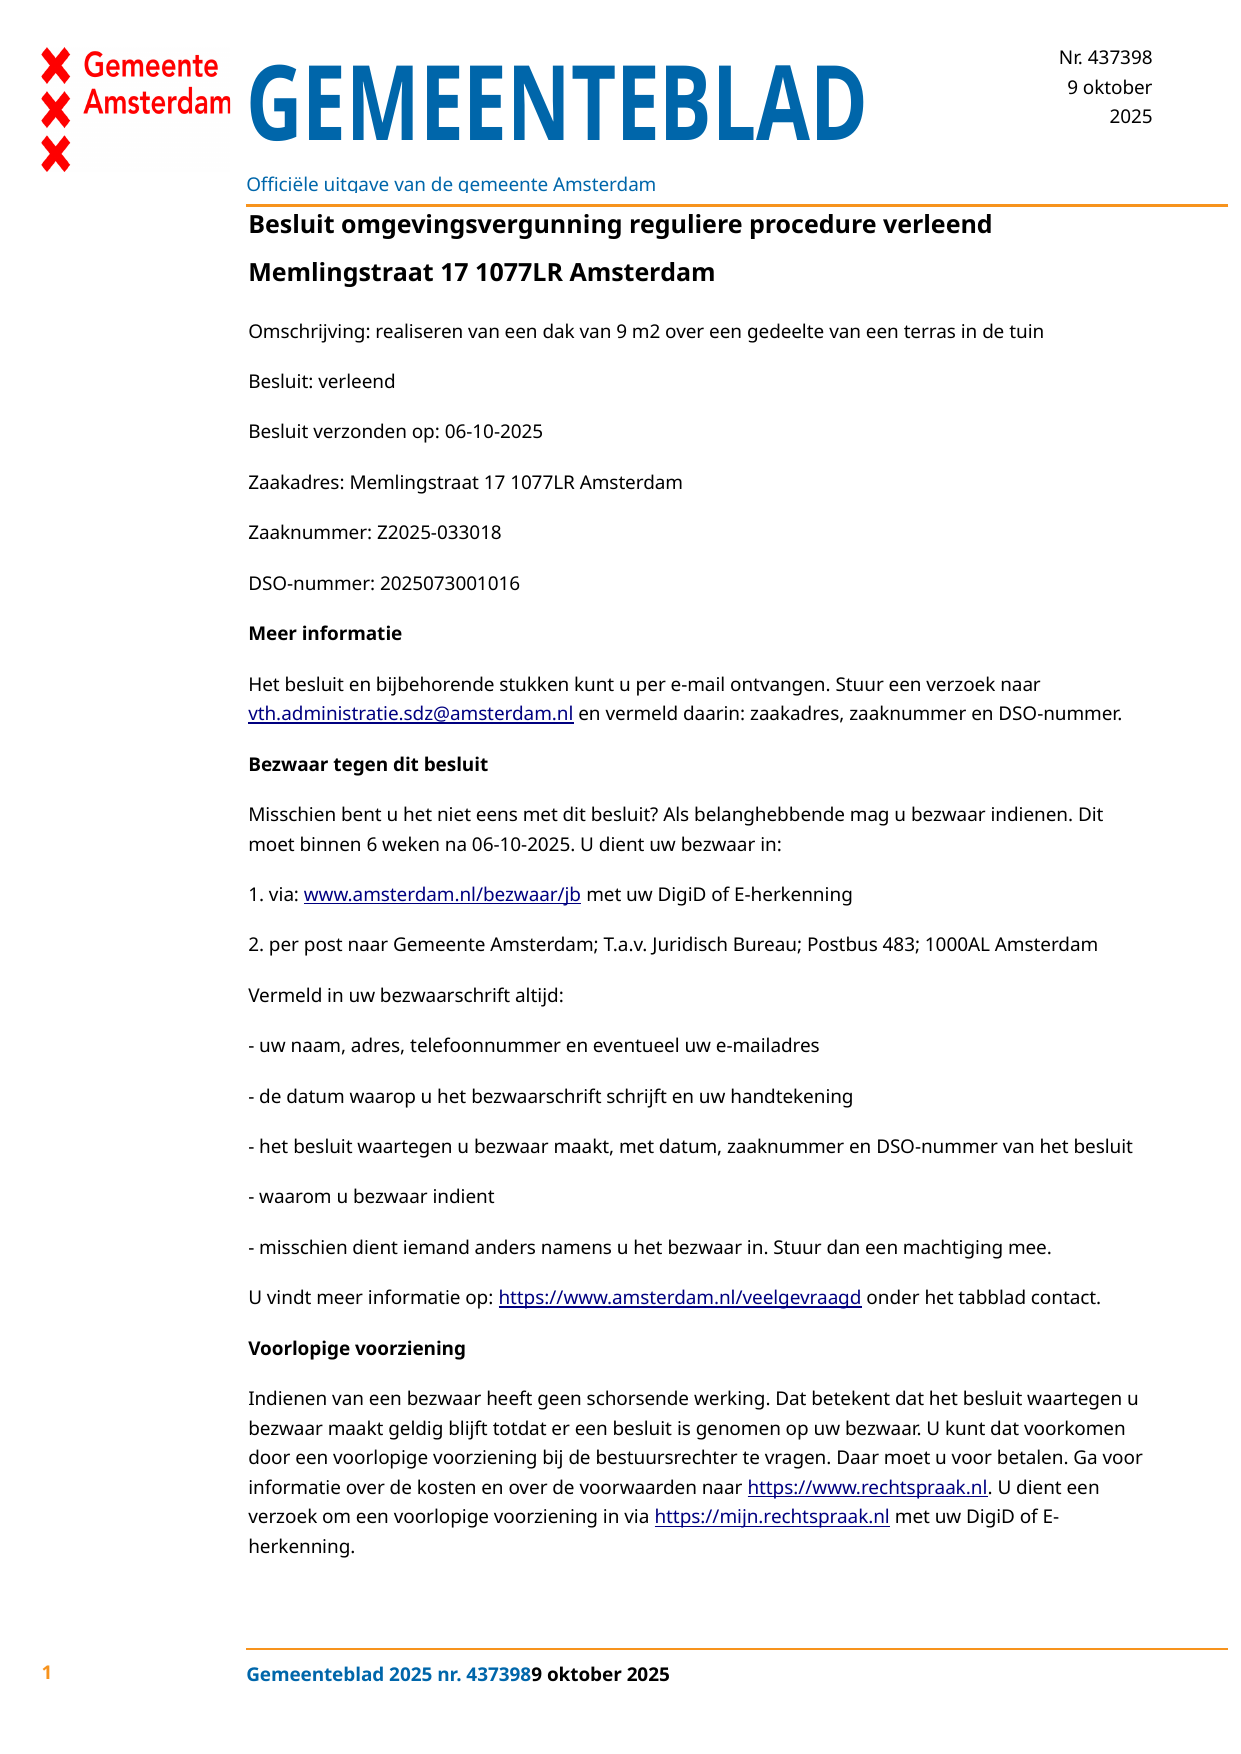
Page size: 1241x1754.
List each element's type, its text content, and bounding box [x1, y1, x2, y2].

text Besluit verzonden op: 06-10-2025 [248, 419, 1152, 444]
text Omschrijving: realiseren van een dak van 9 m2 over een gedeelte van een terras in de tuin [248, 318, 1152, 344]
text - het besluit waartegen u bezwaar maakt, met datum, zaaknummer en DSO-nummer van het besluit [248, 1133, 1152, 1159]
text - de datum waarop u het bezwaarschrift schrijft en uw handtekening [248, 1083, 1152, 1109]
text Besluit omgevingsvergunning reguliere procedure verleend Memlingstraat 17 1077LR Amsterdam [248, 207, 1152, 288]
picture [41, 47, 231, 172]
text Zaaknummer: Z2025-033018 [248, 519, 1152, 545]
text Meer informatie [248, 620, 1152, 646]
text Vermeld in uw bezwaarschrift altijd: [248, 982, 1152, 1008]
text Het besluit en bijbehorende stukken kunt u per e-mail ontvangen. Stuur een verzoek naar vth.administratie.sdz@amsterdam.nl en vermeld daarin: zaakadres, zaaknummer en DSO-nummer. [248, 671, 1152, 726]
text 1. via: www.amsterdam.nl/bezwaar/jb met uw DigiD of E-herkenning [248, 881, 1152, 907]
text Voorlopige voorziening [248, 1335, 1152, 1361]
text - uw naam, adres, telefoonnummer en eventueel uw e-mailadres [248, 1032, 1152, 1058]
text - waarom u bezwaar indient [248, 1184, 1152, 1209]
text Misschien bent u het niet eens met dit besluit? Als belanghebbende mag u bezwaar indienen. Dit moet binnen 6 weken na 06-10-2025. U dient uw bezwaar in: [248, 801, 1152, 857]
text Besluit: verleend [248, 368, 1152, 394]
text Bezwaar tegen dit besluit [248, 751, 1152, 777]
text 2. per post naar Gemeente Amsterdam; T.a.v. Juridisch Bureau; Postbus 483; 1000AL Amsterdam [248, 932, 1152, 957]
text Indienen van een bezwaar heeft geen schorsende werking. Dat betekent dat het besluit waartegen u bezwaar maakt geldig blijft totdat er een besluit is genomen op uw bezwaar. U kunt dat voorkomen door een voorlopige voorziening bij de bestuursrechter te vragen. Daar moet u voor betalen. Ga voor informatie over de kosten en over de voorwaarden naar https://www.rechtspraak.nl. U dient een verzoek om een voorlopige voorziening in via https://mijn.rechtspraak.nl met uw DigiD of E-herkenning. [248, 1385, 1152, 1559]
text U vindt meer informatie op: https://www.amsterdam.nl/veelgevraagd onder het tabblad contact. [248, 1284, 1152, 1310]
text DSO-nummer: 2025073001016 [248, 570, 1152, 596]
text - misschien dient iemand anders namens u het bezwaar in. Stuur dan een machtiging mee. [248, 1234, 1152, 1260]
text Zaakadres: Memlingstraat 17 1077LR Amsterdam [248, 469, 1152, 495]
